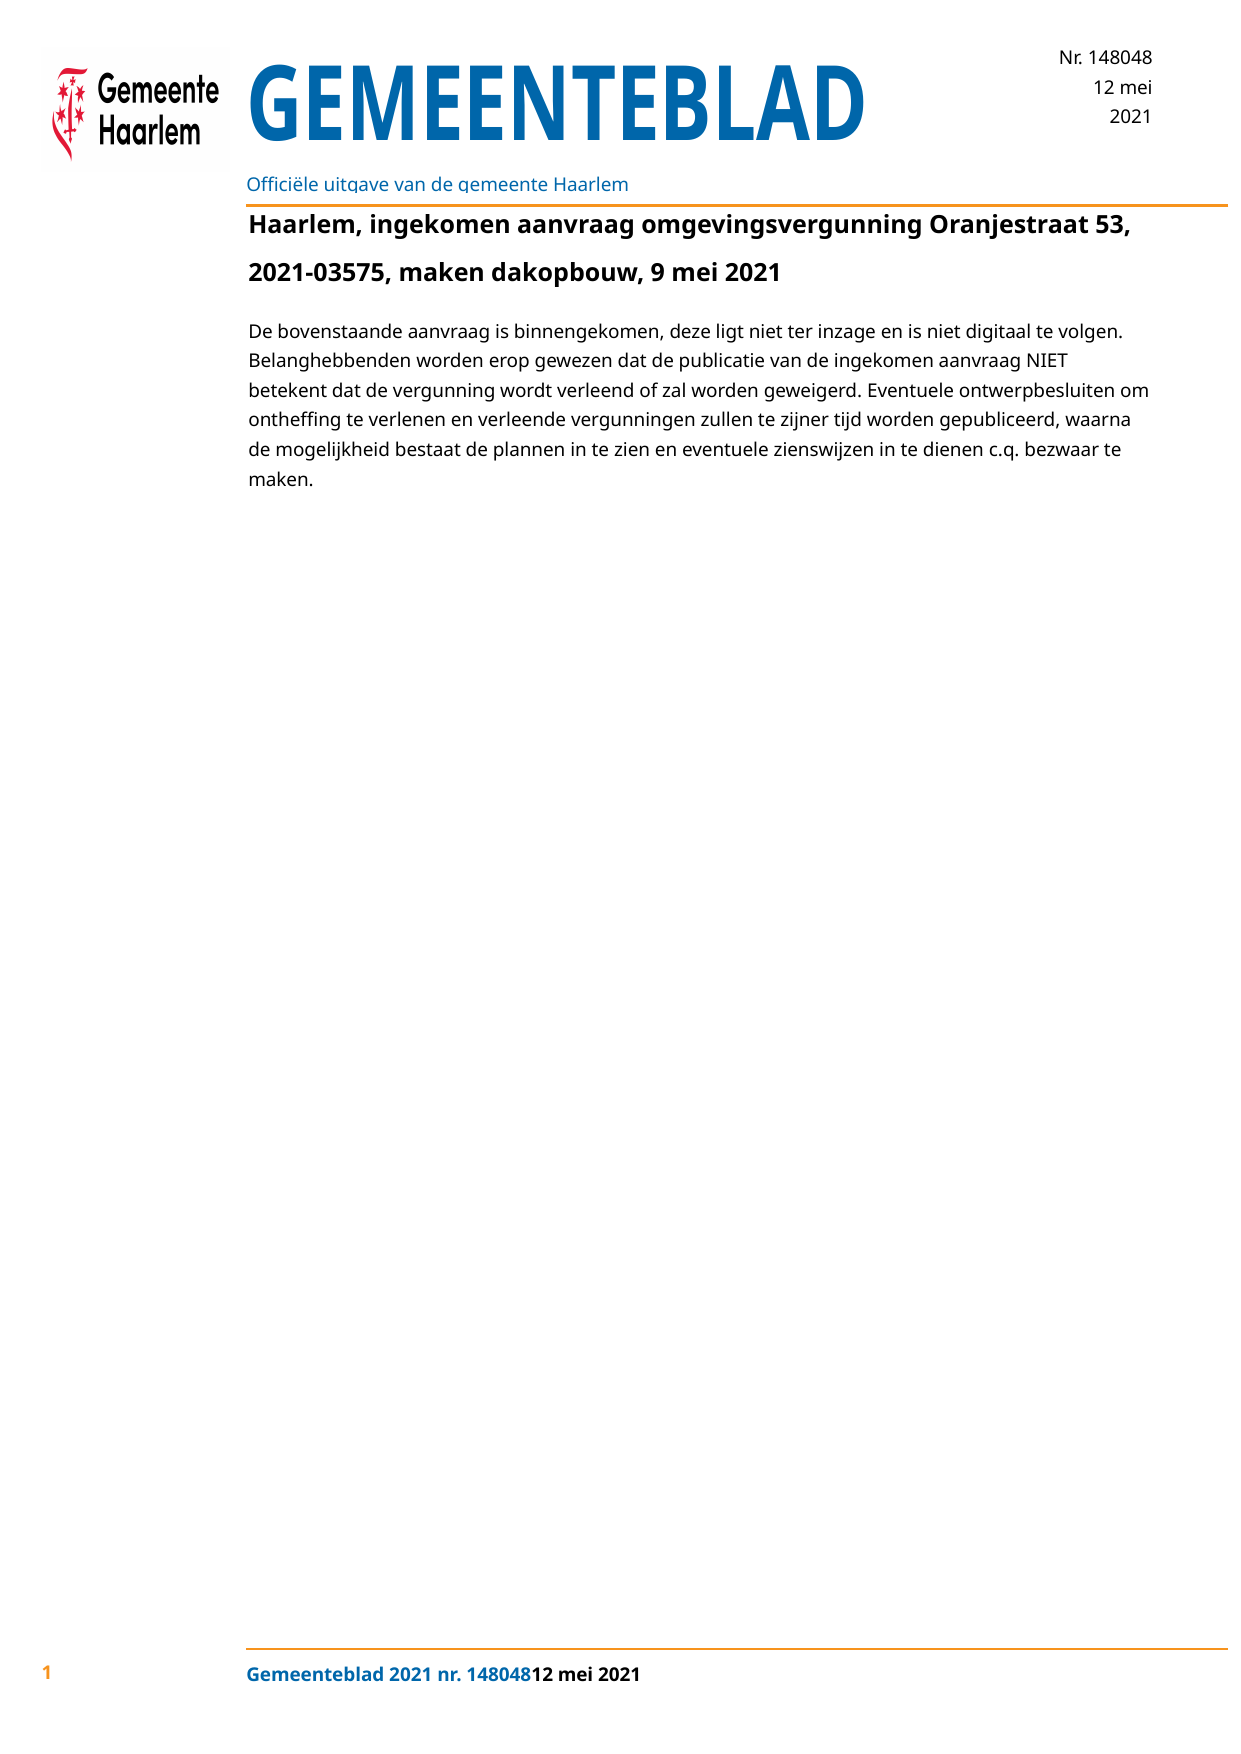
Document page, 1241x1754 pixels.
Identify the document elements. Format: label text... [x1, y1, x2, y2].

text Haarlem, ingekomen aanvraag omgevingsvergunning Oranjestraat 53, 2021-03575, maken dakopbouw, 9 mei 2021 [248, 207, 1152, 288]
text De bovenstaande aanvraag is binnengekomen, deze ligt niet ter inzage en is niet digitaal te volgen. Belanghebbenden worden erop gewezen dat de publicatie van de ingekomen aanvraag NIET betekent dat de vergunning wordt verleend of zal worden geweigerd. Eventuele ontwerpbesluiten om ontheffing te verlenen en verleende vergunningen zullen te zijner tijd worden gepubliceerd, waarna de mogelijkheid bestaat de plannen in te zien en eventuele zienswijzen in te dienen c.q. bezwaar te maken. [248, 318, 1152, 492]
picture [41, 47, 231, 172]
